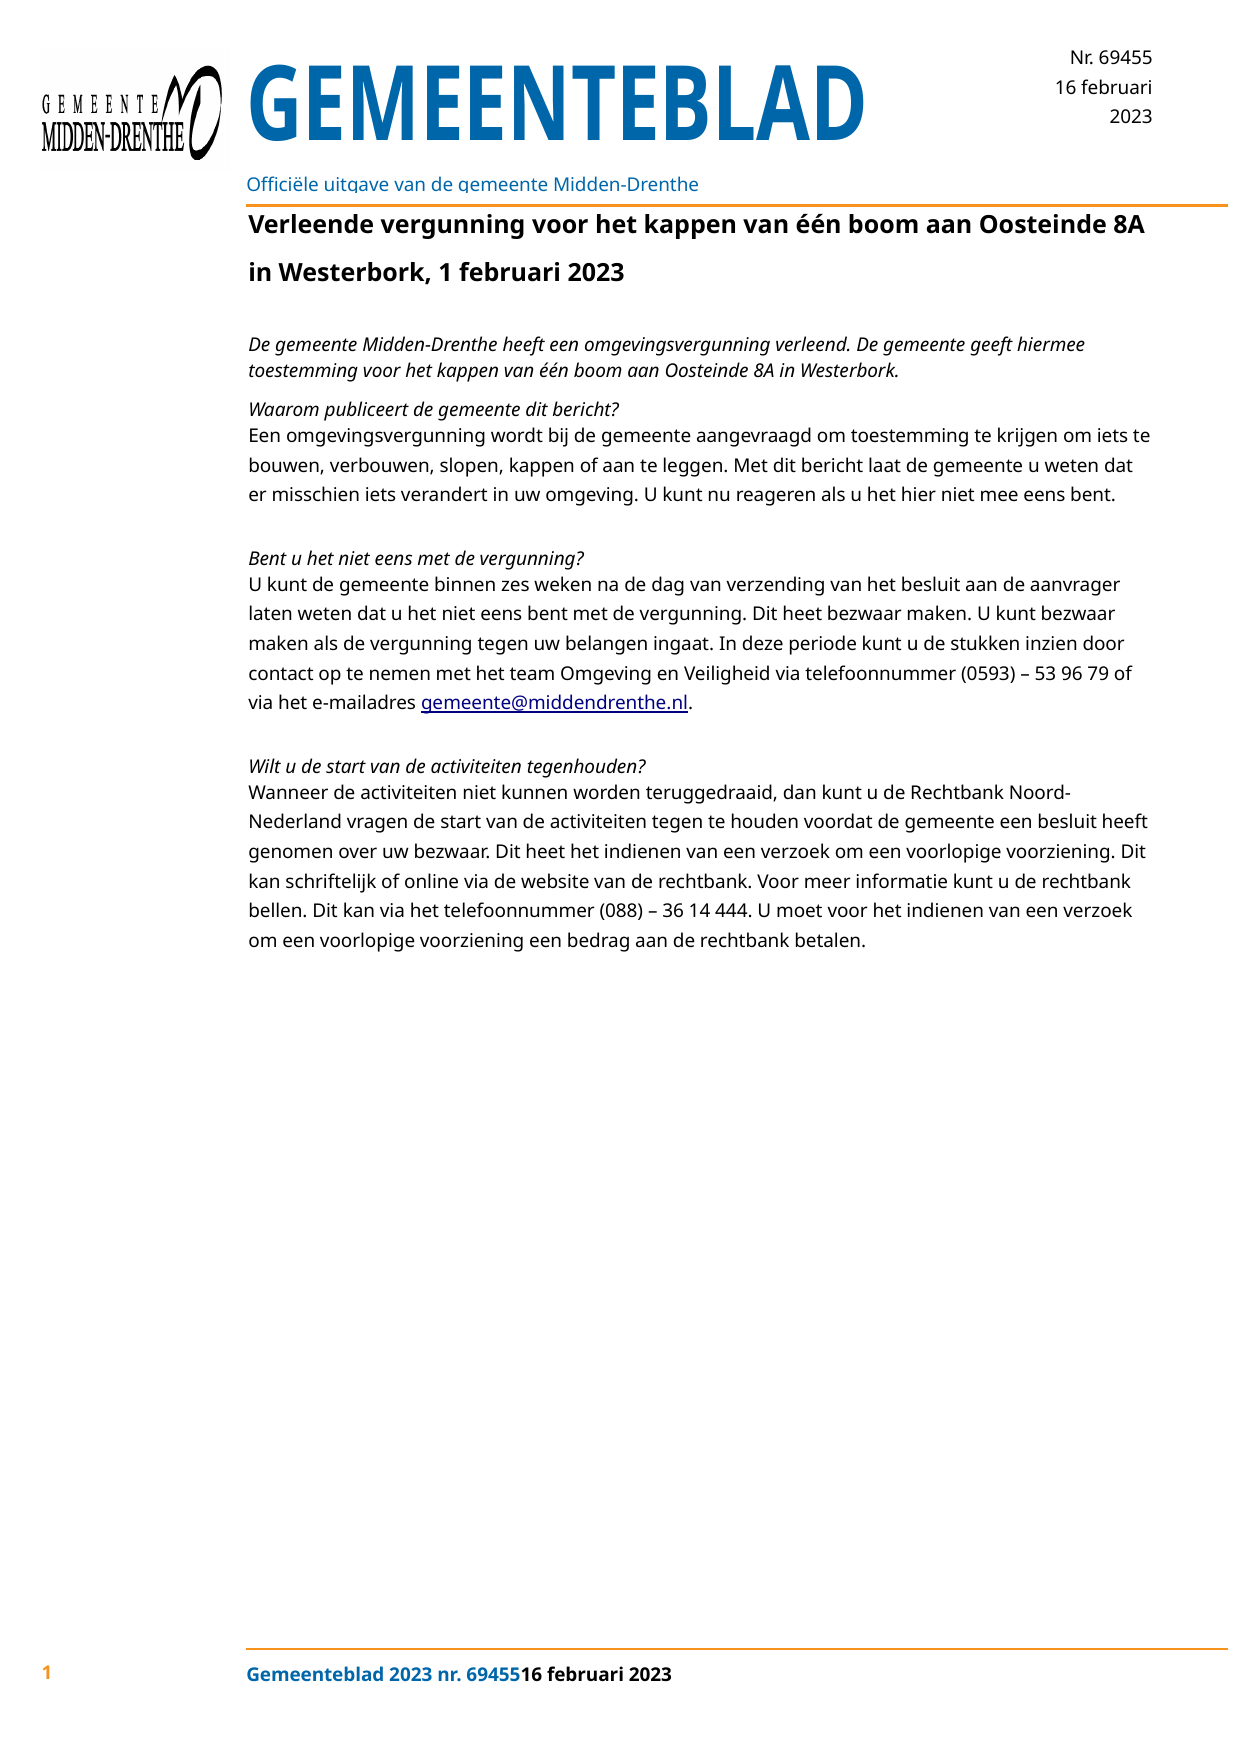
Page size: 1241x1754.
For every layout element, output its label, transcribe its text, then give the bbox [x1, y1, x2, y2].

text Verleende vergunning voor het kappen van één boom aan Oosteinde 8A in Westerbork, 1 februari 2023 [248, 207, 1152, 288]
text Wilt u de start van de activiteiten tegenhouden? [248, 753, 1152, 779]
text Wanneer de activiteiten niet kunnen worden teruggedraaid, dan kunt u de Rechtbank Noord-Nederland vragen de start van de activiteiten tegen te houden voordat de gemeente een besluit heeft genomen over uw bezwaar. Dit heet het indienen van een verzoek om een voorlopige voorziening. Dit kan schriftelijk of online via de website van de rechtbank. Voor meer informatie kunt u de rechtbank bellen. Dit kan via het telefoonnummer (088) – 36 14 444. U moet voor het indienen van een verzoek om een voorlopige voorziening een bedrag aan de rechtbank betalen. [248, 779, 1152, 953]
text Een omgevingsvergunning wordt bij de gemeente aangevraagd om toestemming te krijgen om iets te bouwen, verbouwen, slopen, kappen of aan te leggen. Met dit bericht laat de gemeente u weten dat er misschien iets verandert in uw omgeving. U kunt nu reageren als u het hier niet mee eens bent. [248, 422, 1152, 507]
text Bent u het niet eens met de vergunning? [248, 545, 1152, 571]
text De gemeente Midden-Drenthe heeft een omgevingsvergunning verleend. De gemeente geeft hiermee toestemming voor het kappen van één boom aan Oosteinde 8A in Westerbork. [248, 331, 1152, 383]
text U kunt de gemeente binnen zes weken na de dag van verzending van het besluit aan de aanvrager laten weten dat u het niet eens bent met de vergunning. Dit heet bezwaar maken. U kunt bezwaar maken als de vergunning tegen uw belangen ingaat. In deze periode kunt u de stukken inzien door contact op te nemen met het team Omgeving en Veiligheid via telefoonnummer (0593) – 53 96 79 of via het e-mailadres gemeente@middendrenthe.nl. [248, 571, 1152, 715]
picture [41, 47, 231, 172]
text Waarom publiceert de gemeente dit bericht? [248, 396, 1152, 422]
